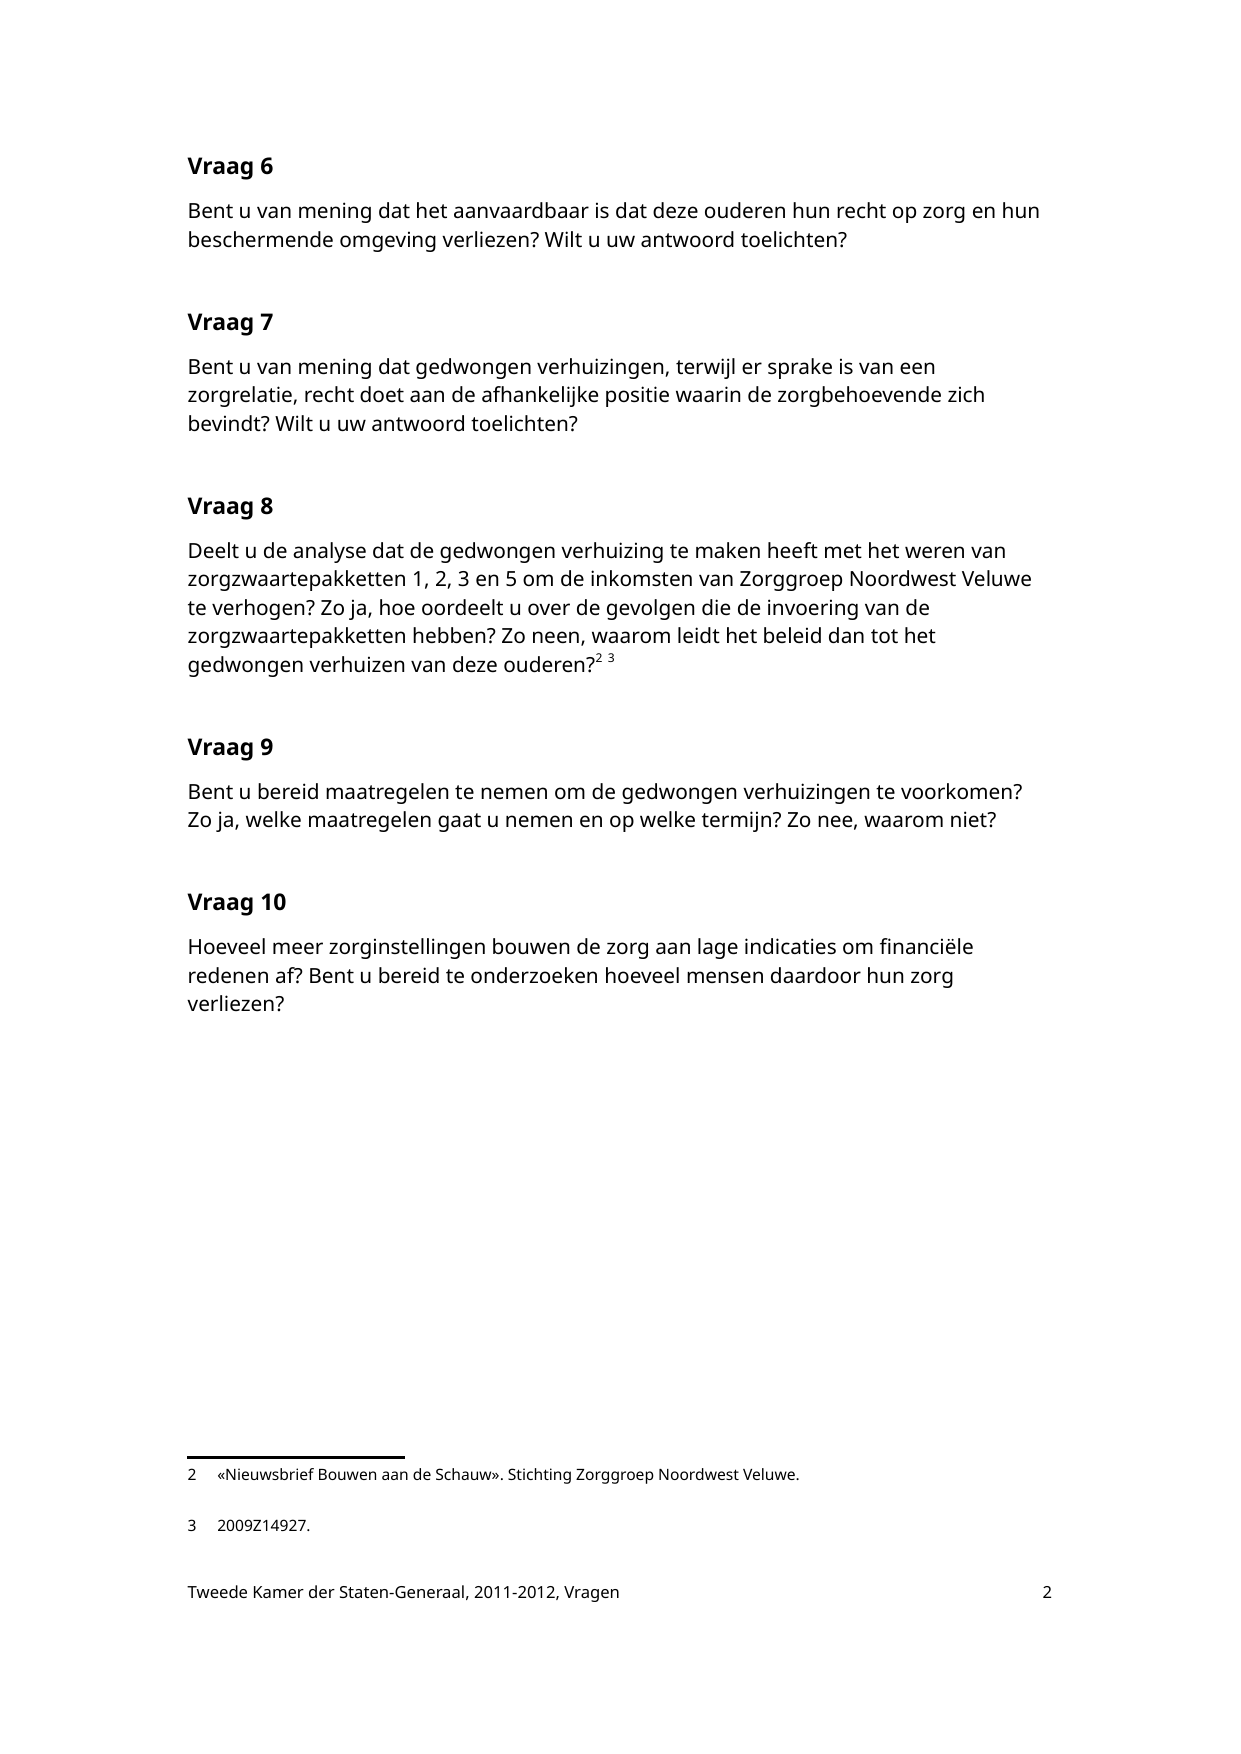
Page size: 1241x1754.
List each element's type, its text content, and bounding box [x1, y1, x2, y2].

text «Nieuwsbrief Bouwen aan de Schauw». Stichting Zorggroep Noordwest Veluwe. [187, 1449, 1053, 1478]
text Bent u bereid maatregelen te nemen om de gedwongen verhuizingen te voorkomen? Zo ja, welke maatregelen gaat u nemen en op welke termijn? Zo nee, waarom niet? [187, 777, 1053, 834]
text Hoeveel meer zorginstellingen bouwen de zorg aan lage indicaties om financiële redenen af? Bent u bereid te onderzoeken hoeveel mensen daardoor hun zorg verliezen? [187, 932, 1053, 1018]
subtitle Vraag 10 [187, 886, 1053, 917]
subtitle Vraag 8 [187, 490, 1053, 521]
text Bent u van mening dat het aanvaardbaar is dat deze ouderen hun recht op zorg en hun beschermende omgeving verliezen? Wilt u uw antwoord toelichten? [187, 196, 1053, 253]
text Bent u van mening dat gedwongen verhuizingen, terwijl er sprake is van een zorgrelatie, recht doet aan de afhankelijke positie waarin de zorgbehoevende zich bevindt? Wilt u uw antwoord toelichten? [187, 352, 1053, 437]
subtitle Vraag 6 [187, 150, 1053, 181]
subtitle Vraag 7 [187, 306, 1053, 337]
subtitle Vraag 9 [187, 731, 1053, 762]
text 2009Z14927. [187, 1508, 1053, 1536]
text Deelt u de analyse dat de gedwongen verhuizing te maken heeft met het weren van zorgzwaartepakketten 1, 2, 3 en 5 om de inkomsten van Zorggroep Noordwest Veluwe te verhogen? Zo ja, hoe oordeelt u over de gevolgen die de invoering van de zorgzwaartepakketten hebben? Zo neen, waarom leidt het beleid dan tot het gedwongen verhuizen van deze ouderen? [187, 536, 1053, 678]
